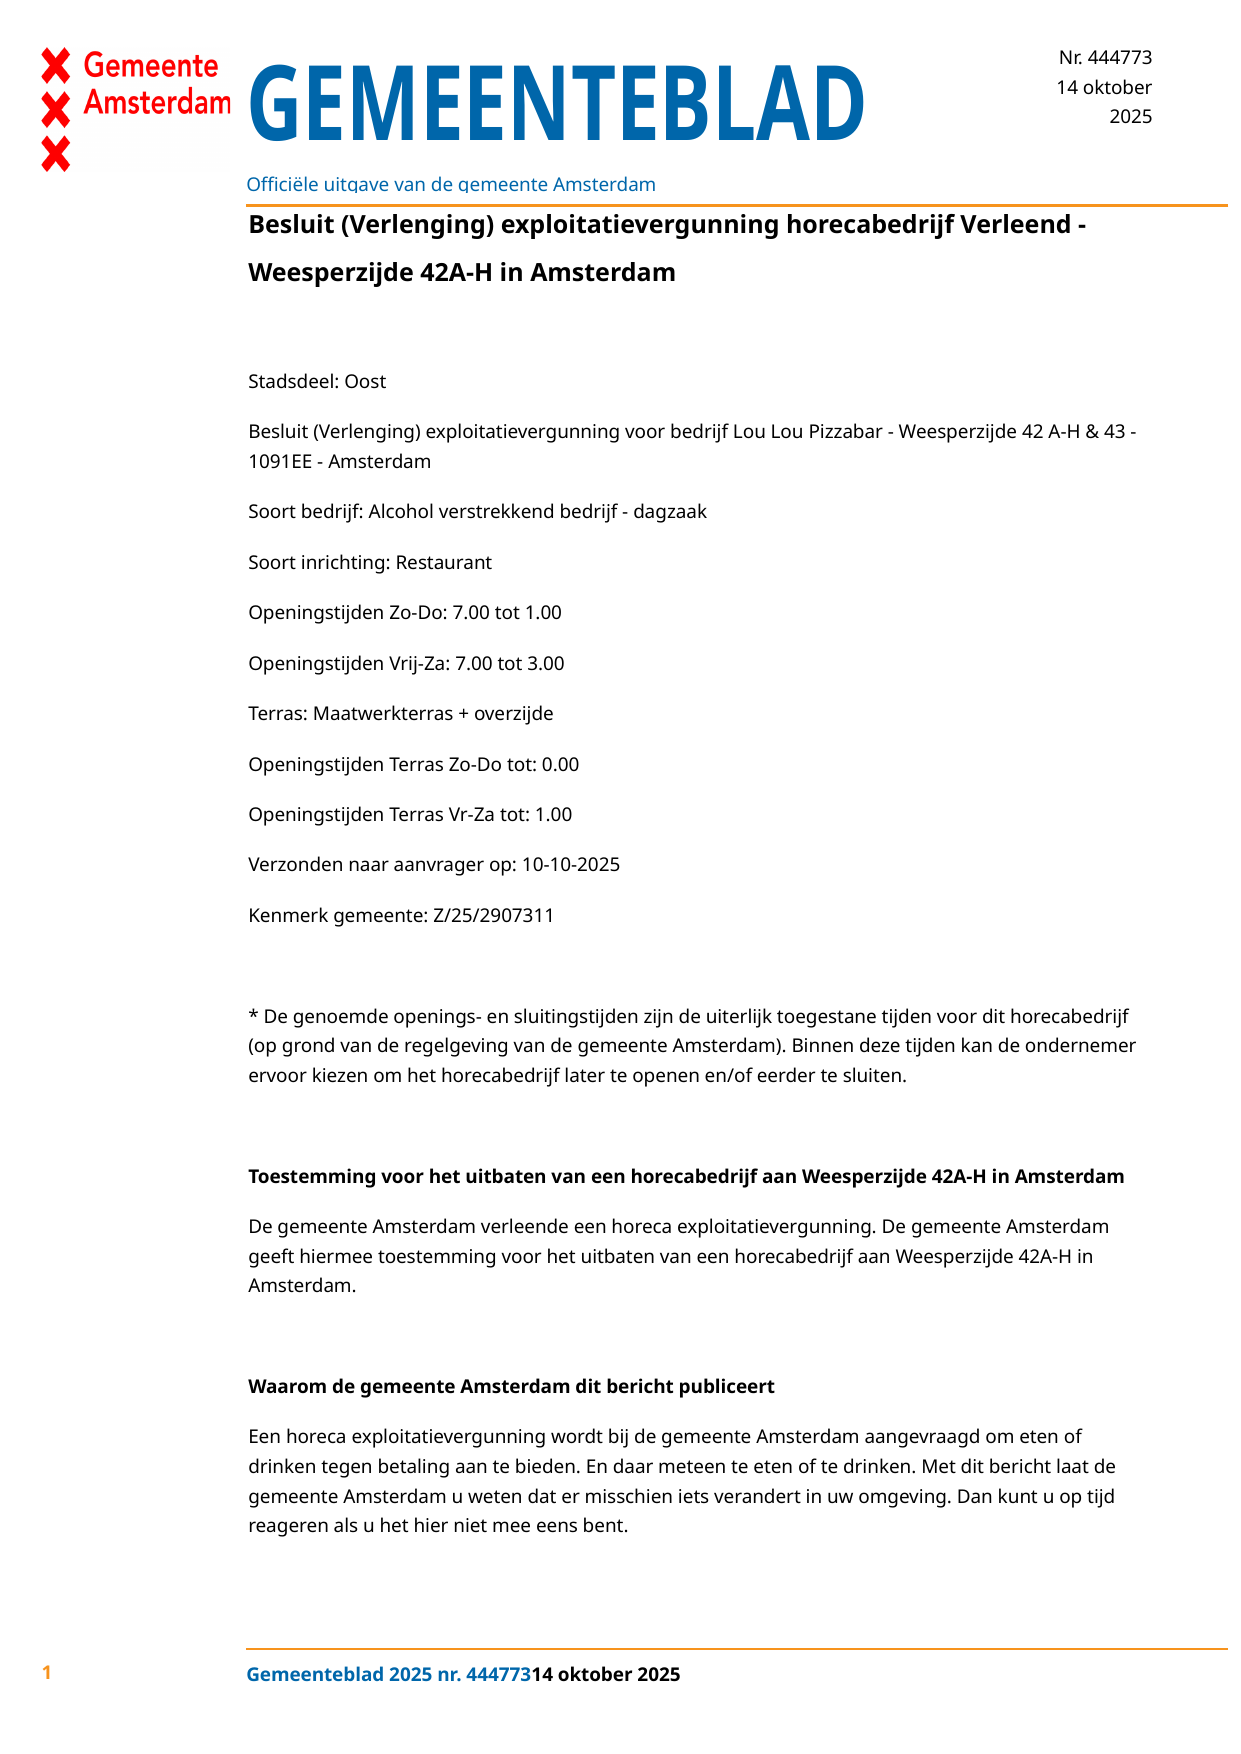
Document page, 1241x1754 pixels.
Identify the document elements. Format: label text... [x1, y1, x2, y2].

text Een horeca exploitatievergunning wordt bij de gemeente Amsterdam aangevraagd om eten of drinken tegen betaling aan te bieden. En daar meteen te eten of te drinken. Met dit bericht laat de gemeente Amsterdam u weten dat er misschien iets verandert in uw omgeving. Dan kunt u op tijd reageren als u het hier niet mee eens bent. [248, 1424, 1152, 1538]
text Terras: Maatwerkterras + overzijde [248, 700, 1152, 726]
text Stadsdeel: Oost [248, 368, 1152, 394]
text Openingstijden Terras Zo-Do tot: 0.00 [248, 751, 1152, 777]
text * De genoemde openings- en sluitingstijden zijn de uiterlijk toegestane tijden voor dit horecabedrijf (op grond van de regelgeving van de gemeente Amsterdam). Binnen deze tijden kan de ondernemer ervoor kiezen om het horecabedrijf later te openen en/of eerder te sluiten. [248, 1003, 1152, 1088]
picture [41, 47, 231, 172]
text Besluit (Verlenging) exploitatievergunning voor bedrijf Lou Lou Pizzabar - Weesperzijde 42 A-H & 43 - 1091EE - Amsterdam [248, 419, 1152, 474]
text Waarom de gemeente Amsterdam dit bericht publiceert [248, 1373, 1152, 1399]
text Verzonden naar aanvrager op: 10-10-2025 [248, 852, 1152, 877]
text Soort inrichting: Restaurant [248, 549, 1152, 575]
text Toestemming voor het uitbaten van een horecabedrijf aan Weesperzijde 42A-H in Amsterdam [248, 1163, 1152, 1189]
text Openingstijden Vrij-Za: 7.00 tot 3.00 [248, 650, 1152, 676]
text Besluit (Verlenging) exploitatievergunning horecabedrijf Verleend - Weesperzijde 42A-H in Amsterdam [248, 207, 1152, 288]
text Soort bedrijf: Alcohol verstrekkend bedrijf - dagzaak [248, 499, 1152, 524]
text Openingstijden Zo-Do: 7.00 tot 1.00 [248, 599, 1152, 625]
text Openingstijden Terras Vr-Za tot: 1.00 [248, 801, 1152, 827]
text De gemeente Amsterdam verleende een horeca exploitatievergunning. De gemeente Amsterdam geeft hiermee toestemming voor het uitbaten van een horecabedrijf aan Weesperzijde 42A-H in Amsterdam. [248, 1213, 1152, 1298]
text Kenmerk gemeente: Z/25/2907311 [248, 902, 1152, 928]
